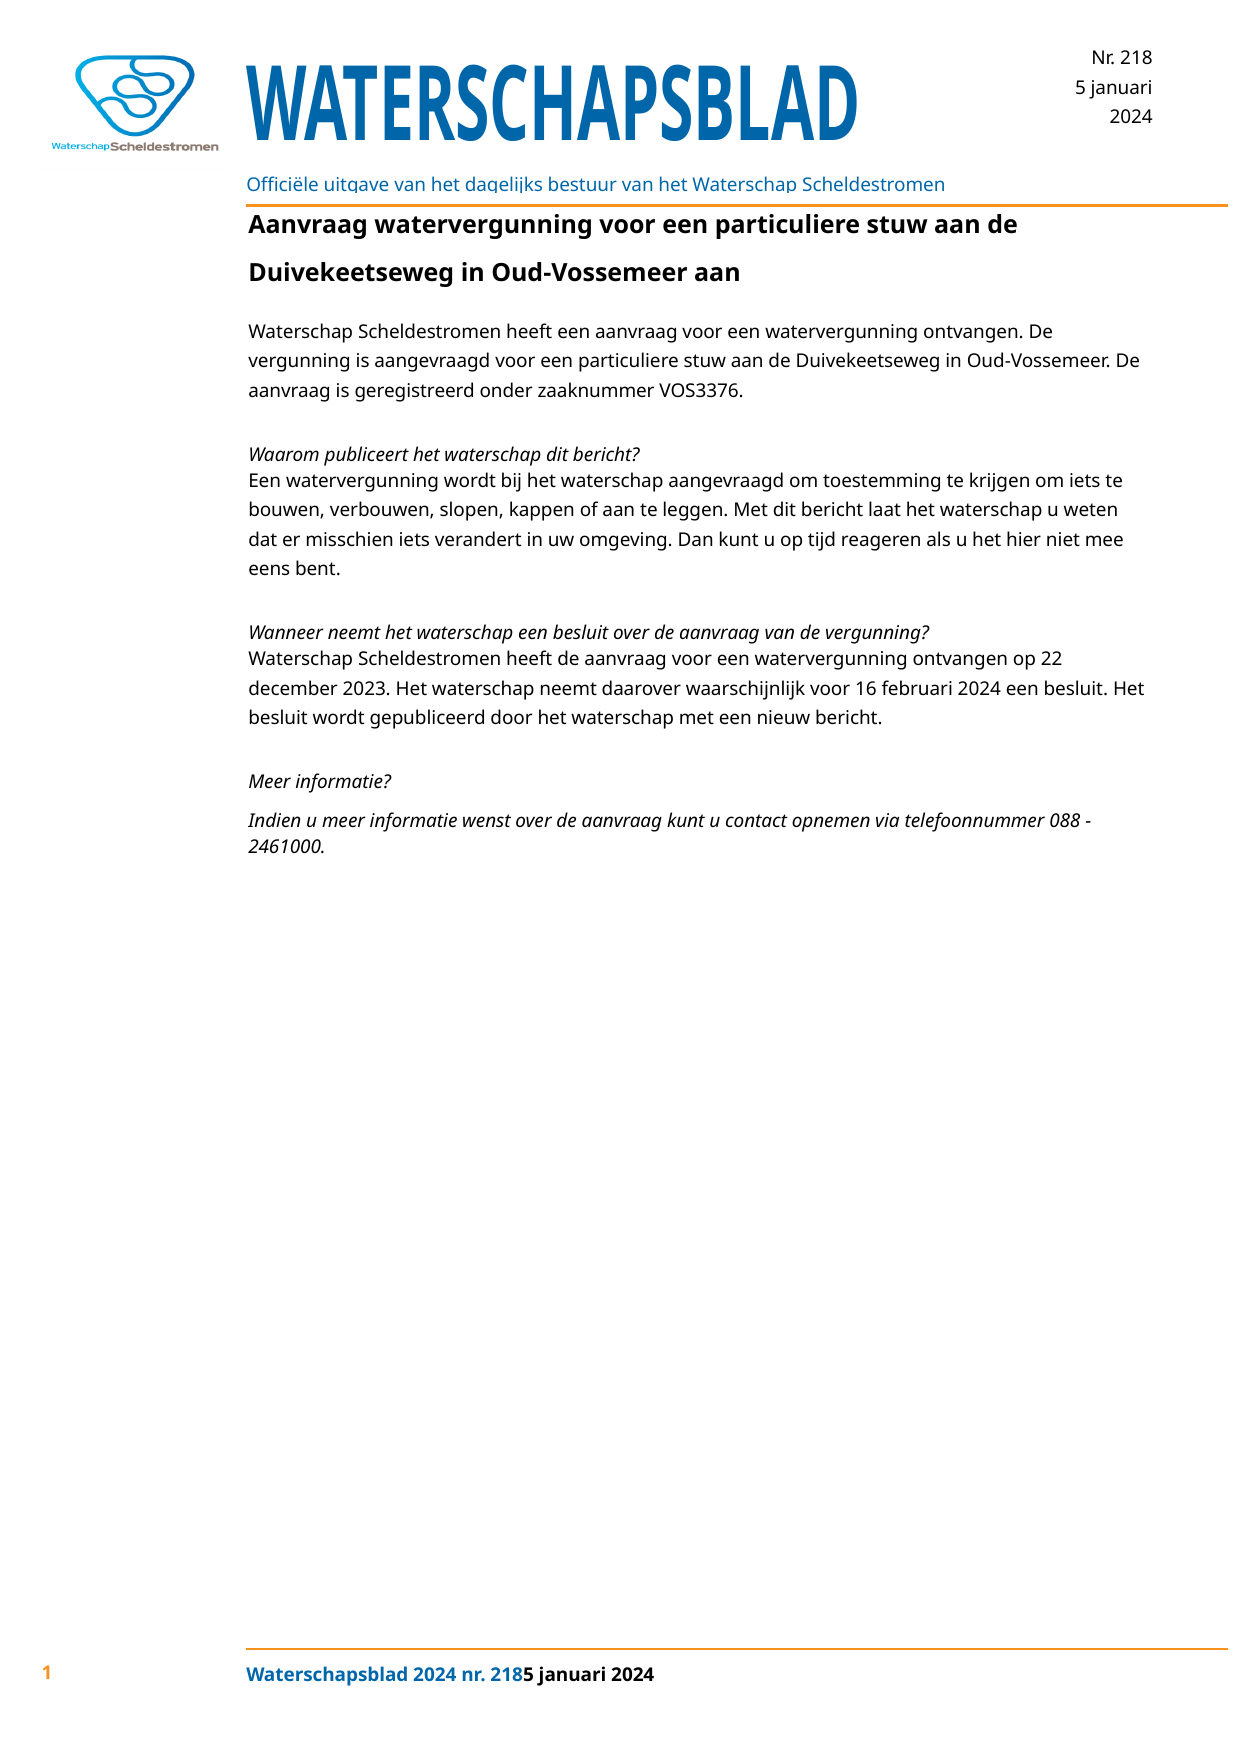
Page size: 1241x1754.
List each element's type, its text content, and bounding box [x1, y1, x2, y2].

text Waterschap Scheldestromen heeft een aanvraag voor een watervergunning ontvangen. De vergunning is aangevraagd voor een particuliere stuw aan de Duivekeetseweg in Oud-Vossemeer. De aanvraag is geregistreerd onder zaaknummer VOS3376. [248, 318, 1152, 403]
text Een watervergunning wordt bij het waterschap aangevraagd om toestemming te krijgen om iets te bouwen, verbouwen, slopen, kappen of aan te leggen. Met dit bericht laat het waterschap u weten dat er misschien iets verandert in uw omgeving. Dan kunt u op tijd reageren als u het hier niet mee eens bent. [248, 467, 1152, 581]
picture [41, 47, 231, 172]
text Waarom publiceert het waterschap dit bericht? [248, 441, 1152, 467]
text Indien u meer informatie wenst over de aanvraag kunt u contact opnemen via telefoonnummer 088 - 2461000. [248, 808, 1152, 859]
text Aanvraag watervergunning voor een particuliere stuw aan de Duivekeetseweg in Oud-Vossemeer aan [248, 207, 1152, 288]
text Wanneer neemt het waterschap een besluit over de aanvraag van de vergunning? [248, 619, 1152, 645]
text Meer informatie? [248, 768, 1152, 794]
text Waterschap Scheldestromen heeft de aanvraag voor een watervergunning ontvangen op 22 december 2023. Het waterschap neemt daarover waarschijnlijk voor 16 februari 2024 een besluit. Het besluit wordt gepubliceerd door het waterschap met een nieuw bericht. [248, 645, 1152, 730]
